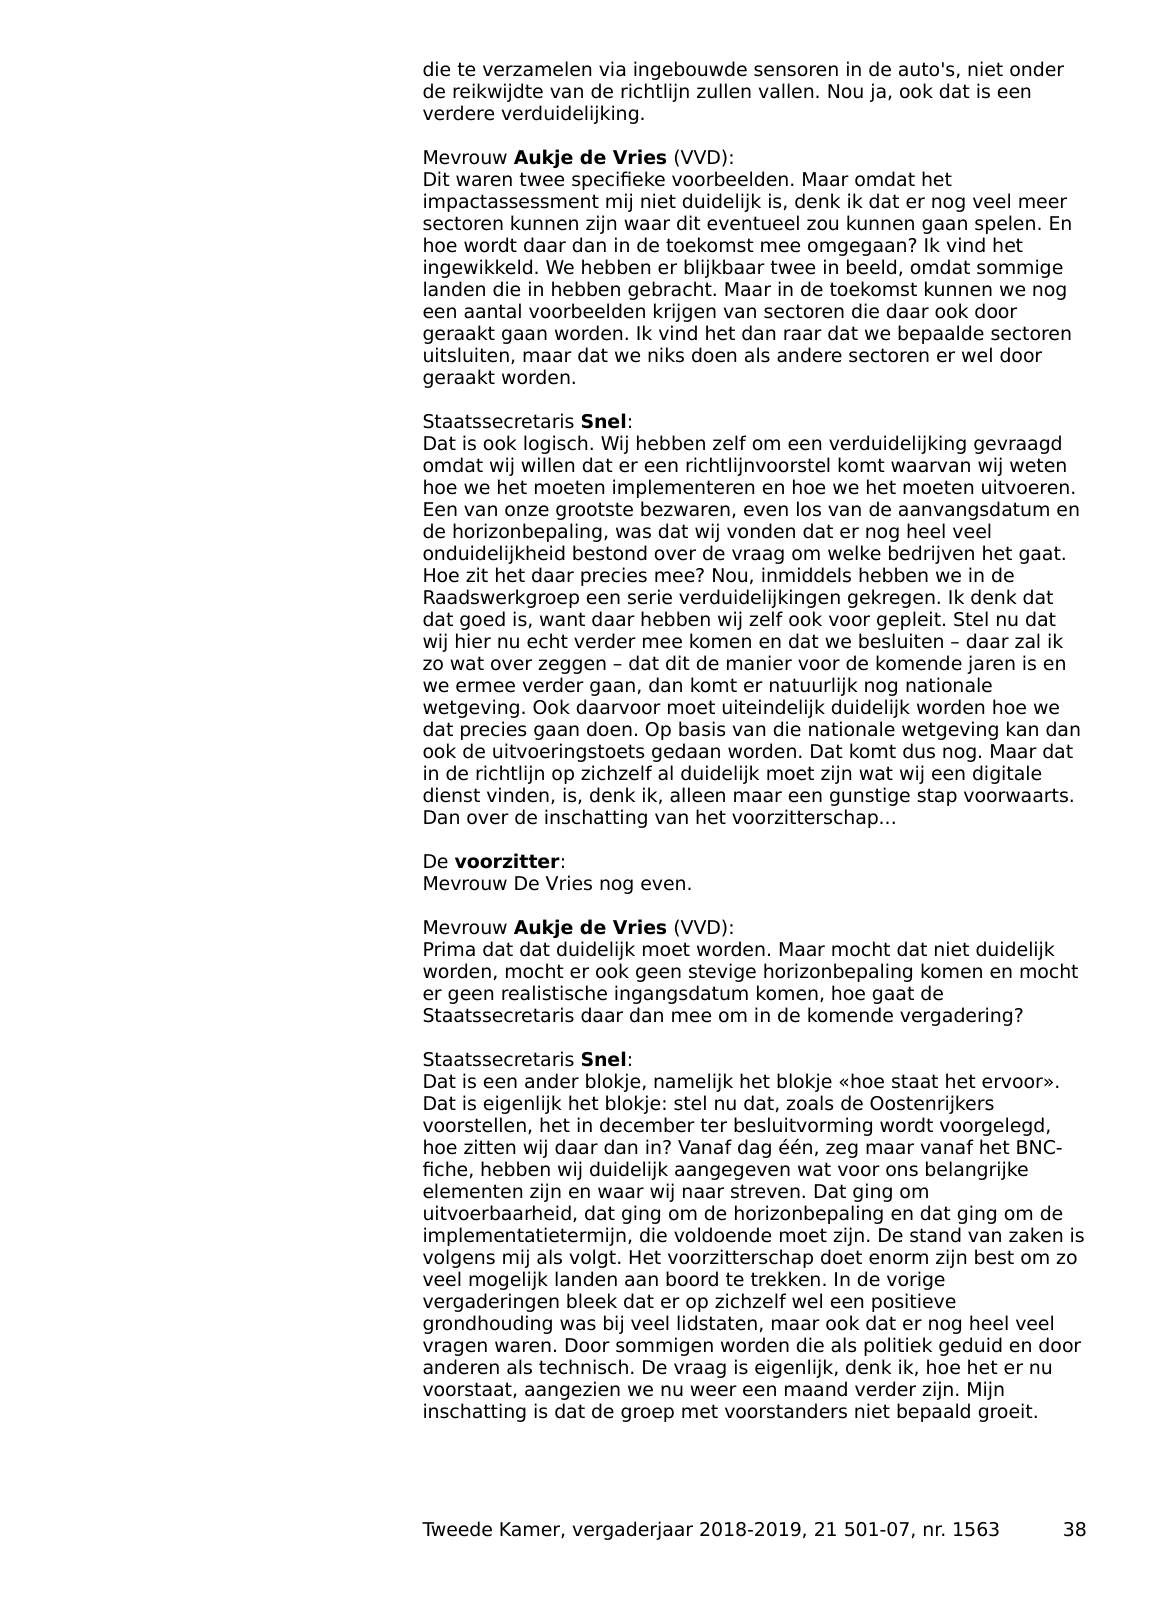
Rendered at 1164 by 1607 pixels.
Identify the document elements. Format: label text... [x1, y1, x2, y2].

text Dit waren twee specifieke voorbeelden. Maar omdat het impactassessment mij niet duidelijk is, denk ik dat er nog veel meer sectoren kunnen zijn waar dit eventueel zou kunnen gaan spelen. En hoe wordt daar dan in de toekomst mee omgegaan? Ik vind het ingewikkeld. We hebben er blijkbaar twee in beeld, omdat sommige landen die in hebben gebracht. Maar in de toekomst kunnen we nog een aantal voorbeelden krijgen van sectoren die daar ook door geraakt gaan worden. Ik vind het dan raar dat we bepaalde sectoren uitsluiten, maar dat we niks doen als andere sectoren er wel door geraakt worden. [422, 169, 1087, 389]
text Dat is ook logisch. Wij hebben zelf om een verduidelijking gevraagd omdat wij willen dat er een richtlijnvoorstel komt waarvan wij weten hoe we het moeten implementeren en hoe we het moeten uitvoeren. Een van onze grootste bezwaren, even los van de aanvangsdatum en de horizonbepaling, was dat wij vonden dat er nog heel veel onduidelijkheid bestond over de vraag om welke bedrijven het gaat. Hoe zit het daar precies mee? Nou, inmiddels hebben we in de Raadswerkgroep een serie verduidelijkingen gekregen. Ik denk dat dat goed is, want daar hebben wij zelf ook voor gepleit. Stel nu dat wij hier nu echt verder mee komen en dat we besluiten – daar zal ik zo wat over zeggen – dat dit de manier voor de komende jaren is en we ermee verder gaan, dan komt er natuurlijk nog nationale wetgeving. Ook daarvoor moet uiteindelijk duidelijk worden hoe we dat precies gaan doen. Op basis van die nationale wetgeving kan dan ook de uitvoeringstoets gedaan worden. Dat komt dus nog. Maar dat in de richtlijn op zichzelf al duidelijk moet zijn wat wij een digitale dienst vinden, is, denk ik, alleen maar een gunstige stap voorwaarts. [422, 433, 1087, 807]
text die te verzamelen via ingebouwde sensoren in de auto's, niet onder de reikwijdte van de richtlijn zullen vallen. Nou ja, ook dat is een verdere verduidelijking. [422, 59, 1087, 125]
text Mevrouw De Vries nog even. [422, 873, 1087, 895]
text Staatssecretaris Snel: [422, 1049, 1087, 1071]
text Mevrouw Aukje de Vries (VVD): [422, 917, 1087, 939]
text Dan over de inschatting van het voorzitterschap... [422, 807, 1087, 829]
text De voorzitter: [422, 851, 1087, 873]
text Dat is een ander blokje, namelijk het blokje «hoe staat het ervoor». Dat is eigenlijk het blokje: stel nu dat, zoals de Oostenrijkers voorstellen, het in december ter besluitvorming wordt voorgelegd, hoe zitten wij daar dan in? Vanaf dag één, zeg maar vanaf het BNC-fiche, hebben wij duidelijk aangegeven wat voor ons belangrijke elementen zijn en waar wij naar streven. Dat ging om uitvoerbaarheid, dat ging om de horizonbepaling en dat ging om de implementatietermijn, die voldoende moet zijn. De stand van zaken is volgens mij als volgt. Het voorzitterschap doet enorm zijn best om zo veel mogelijk landen aan boord te trekken. In de vorige vergaderingen bleek dat er op zichzelf wel een positieve grondhouding was bij veel lidstaten, maar ook dat er nog heel veel vragen waren. Door sommigen worden die als politiek geduid en door anderen als technisch. De vraag is eigenlijk, denk ik, hoe het er nu voorstaat, aangezien we nu weer een maand verder zijn. Mijn inschatting is dat de groep met voorstanders niet bepaald groeit. [422, 1071, 1087, 1423]
text Mevrouw Aukje de Vries (VVD): [422, 147, 1087, 169]
text Prima dat dat duidelijk moet worden. Maar mocht dat niet duidelijk worden, mocht er ook geen stevige horizonbepaling komen en mocht er geen realistische ingangsdatum komen, hoe gaat de Staatssecretaris daar dan mee om in de komende vergadering? [422, 939, 1087, 1027]
text Staatssecretaris Snel: [422, 411, 1087, 433]
